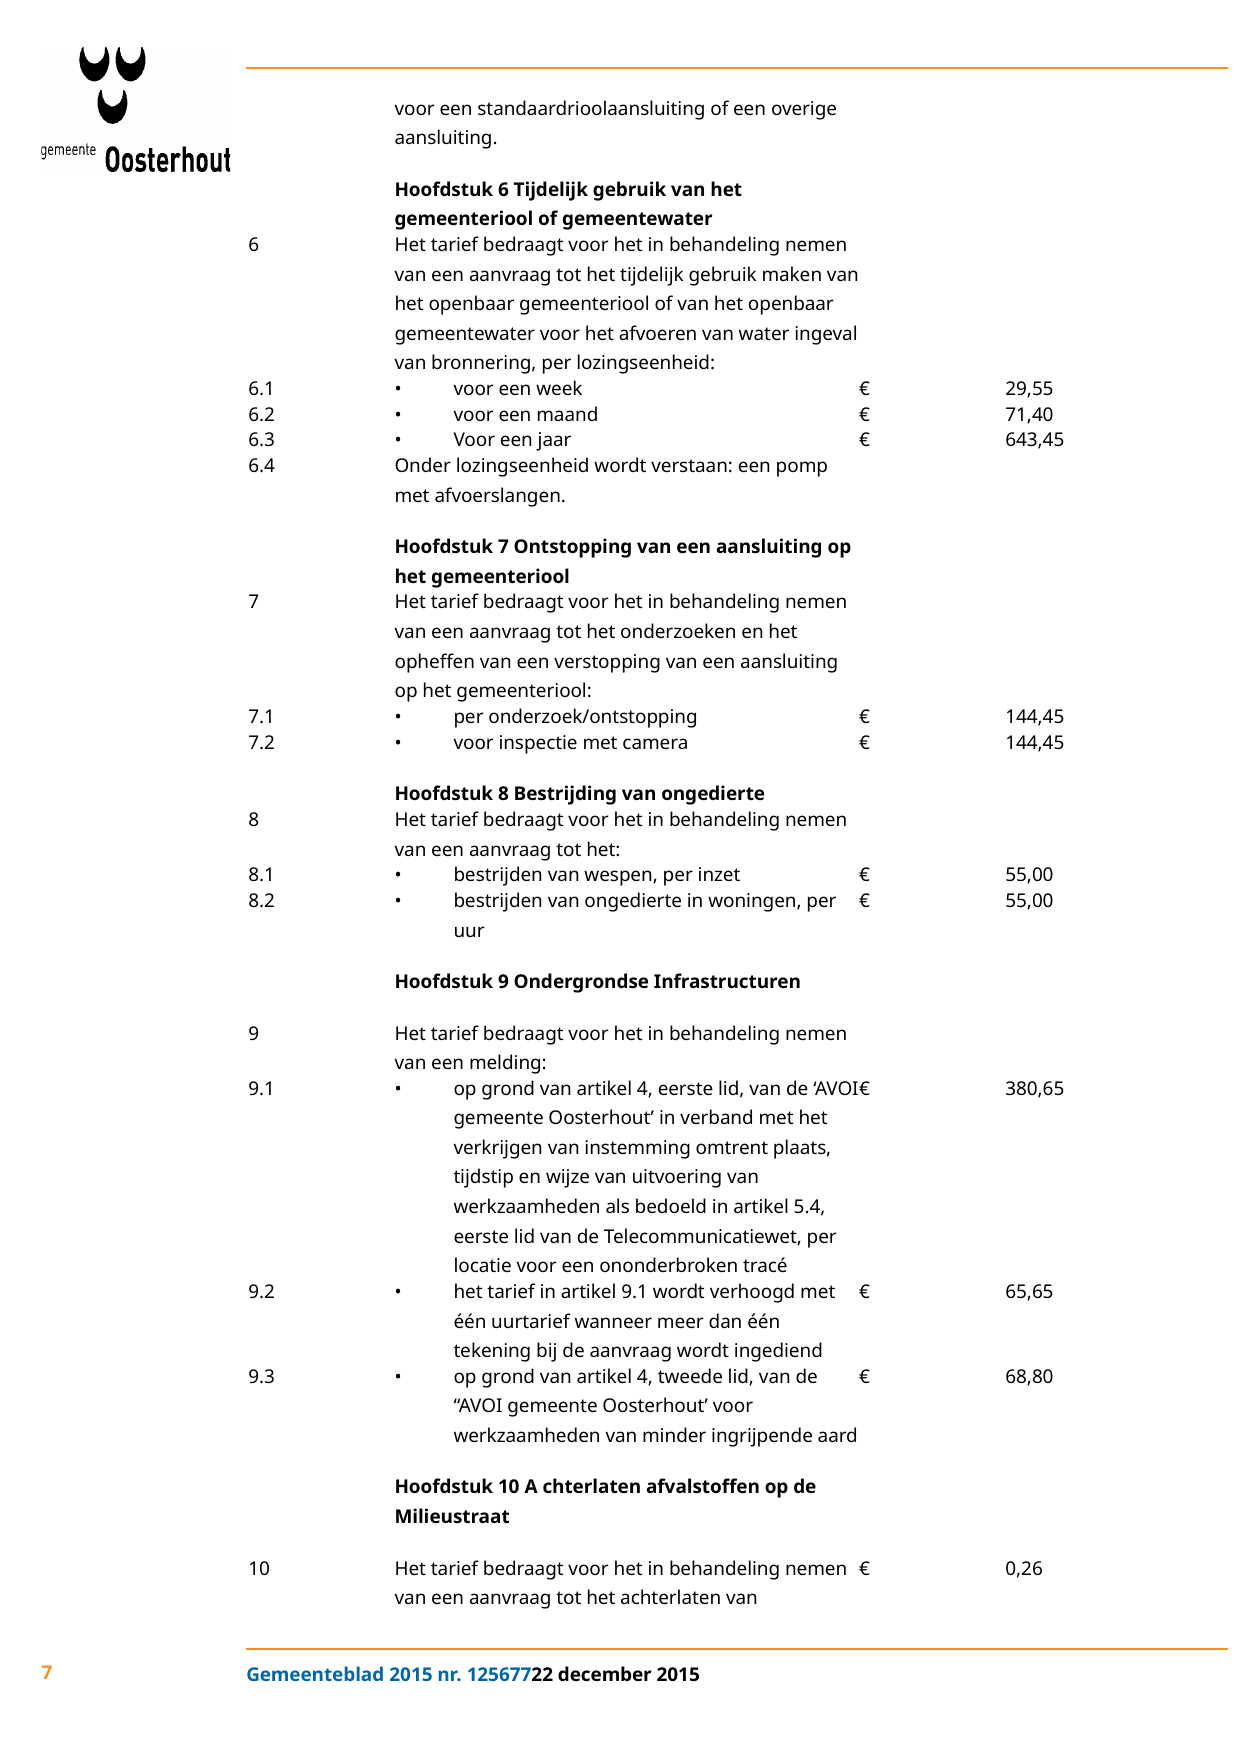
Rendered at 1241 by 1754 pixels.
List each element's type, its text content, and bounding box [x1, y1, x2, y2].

table_cell 65,65 [1005, 1278, 1152, 1363]
table_cell [1005, 150, 1152, 176]
table_cell [248, 150, 394, 176]
table_cell [1005, 453, 1152, 508]
table_cell [248, 1529, 394, 1555]
table_cell 9.3 [248, 1363, 394, 1448]
table_cell [394, 755, 859, 780]
table_cell 6.3 [248, 427, 394, 452]
table_cell voor inspectie met camera [394, 729, 859, 755]
table_cell [248, 1474, 394, 1529]
table_cell [394, 1448, 859, 1474]
table_cell [859, 150, 1005, 176]
table_cell Het tarief bedraagt voor het in behandeling nemen van een melding: [394, 1020, 859, 1075]
table_cell € [859, 1278, 1005, 1363]
table_cell [248, 534, 394, 589]
table_cell [394, 994, 859, 1020]
table_cell [248, 968, 394, 994]
table_cell [859, 589, 1005, 703]
table_cell [248, 994, 394, 1020]
table_cell Het tarief bedraagt voor het in behandeling nemen van een aanvraag tot het onderzoeken en het opheffen van een verstopping van een aansluiting op het gemeenteriool: [394, 589, 859, 703]
table_cell bestrijden van wespen, per inzet [394, 861, 859, 887]
table_cell 7 [248, 589, 394, 703]
table_cell [1005, 994, 1152, 1020]
table_cell € [859, 375, 1005, 401]
table_cell [248, 780, 394, 806]
table_cell [859, 1448, 1005, 1474]
table_cell [1005, 534, 1152, 589]
table_cell [859, 1474, 1005, 1529]
table_cell [248, 755, 394, 780]
table_cell [1005, 780, 1152, 806]
table_cell het tarief in artikel 9.1 wordt verhoogd met één uurtarief wanneer meer dan één tekening bij de aanvraag wordt ingediend [394, 1278, 859, 1363]
table_cell € [859, 427, 1005, 452]
table_cell € [859, 401, 1005, 427]
table_cell [859, 508, 1005, 533]
table_cell Hoofdstuk 10 A chterlaten afvalstoffen op de Milieustraat [394, 1474, 859, 1529]
table_cell [1005, 1529, 1152, 1555]
table_cell 7.2 [248, 729, 394, 755]
table_cell voor een standaardrioolaansluiting of een overige aansluiting. [394, 95, 859, 150]
table_cell 6 [248, 231, 394, 375]
table_cell 9.2 [248, 1278, 394, 1363]
table_cell [394, 508, 859, 533]
table_cell [859, 968, 1005, 994]
table_cell 8 [248, 806, 394, 861]
table_cell Hoofdstuk 7 Ontstopping van een aansluiting op het gemeenteriool [394, 534, 859, 589]
table_cell Voor een jaar [394, 427, 859, 452]
table_cell 71,40 [1005, 401, 1152, 427]
picture [41, 47, 231, 172]
table_cell [1005, 589, 1152, 703]
table_cell € [859, 1075, 1005, 1278]
table_cell 0,26 [1005, 1555, 1152, 1610]
table_cell 6.2 [248, 401, 394, 427]
table_cell [248, 508, 394, 533]
table_cell [859, 1020, 1005, 1075]
table_cell Hoofdstuk 9 Ondergrondse Infrastructuren [394, 968, 859, 994]
table_cell [1005, 755, 1152, 780]
table_cell 8.1 [248, 861, 394, 887]
table_cell 144,45 [1005, 729, 1152, 755]
table_cell [859, 453, 1005, 508]
table_cell [859, 1529, 1005, 1555]
table_cell op grond van artikel 4, eerste lid, van de ‘AVOI gemeente Oosterhout’ in verband met het verkrijgen van instemming omtrent plaats, tijdstip en wijze van uitvoering van werkzaamheden als bedoeld in artikel 5.4, eerste lid van de Telecommunicatiewet, per locatie voor een ononderbroken tracé [394, 1075, 859, 1278]
table_cell 643,45 [1005, 427, 1152, 452]
table_cell 8.2 [248, 887, 394, 942]
table_cell Onder lozingseenheid wordt verstaan: een pomp met afvoerslangen. [394, 453, 859, 508]
table_cell Het tarief bedraagt voor het in behandeling nemen van een aanvraag tot het: [394, 806, 859, 861]
table_cell [859, 231, 1005, 375]
table_cell [859, 806, 1005, 861]
table_cell [1005, 95, 1152, 150]
table_cell voor een maand [394, 401, 859, 427]
table_cell Het tarief bedraagt voor het in behandeling nemen van een aanvraag tot het tijdelijk gebruik maken van het openbaar gemeenteriool of van het openbaar gemeentewater voor het afvoeren van water ingeval van bronnering, per lozingseenheid: [394, 231, 859, 375]
table_cell € [859, 703, 1005, 729]
table_cell [1005, 508, 1152, 533]
table_cell [859, 176, 1005, 231]
table_cell [859, 534, 1005, 589]
table_cell [394, 1529, 859, 1555]
table_cell [1005, 1020, 1152, 1075]
table_cell [859, 755, 1005, 780]
table_cell [248, 943, 394, 968]
table_cell [859, 943, 1005, 968]
table_cell 10 [248, 1555, 394, 1610]
table_cell [248, 95, 394, 150]
table_cell 55,00 [1005, 861, 1152, 887]
table_cell [1005, 806, 1152, 861]
table_cell [1005, 231, 1152, 375]
table_cell [1005, 968, 1152, 994]
table_cell € [859, 729, 1005, 755]
table_cell 6.1 [248, 375, 394, 401]
table_cell [1005, 176, 1152, 231]
table_cell [859, 780, 1005, 806]
table_cell € [859, 887, 1005, 942]
table_cell [248, 1448, 394, 1474]
table_cell per onderzoek/ontstopping [394, 703, 859, 729]
table_cell 9.1 [248, 1075, 394, 1278]
table_cell op grond van artikel 4, tweede lid, van de “AVOI gemeente Oosterhout’ voor werkzaamheden van minder ingrijpende aard [394, 1363, 859, 1448]
table_cell 7.1 [248, 703, 394, 729]
table_cell 68,80 [1005, 1363, 1152, 1448]
table_cell [394, 150, 859, 176]
table_cell 380,65 [1005, 1075, 1152, 1278]
table_cell 55,00 [1005, 887, 1152, 942]
table_cell bestrijden van ongedierte in woningen, per uur [394, 887, 859, 942]
table_cell 6.4 [248, 453, 394, 508]
table_cell Hoofdstuk 8 Bestrijding van ongedierte [394, 780, 859, 806]
table_cell € [859, 1363, 1005, 1448]
table_cell [1005, 943, 1152, 968]
table_cell 29,55 [1005, 375, 1152, 401]
table_cell [1005, 1474, 1152, 1529]
table_cell Het tarief bedraagt voor het in behandeling nemen van een aanvraag tot het achterlaten van [394, 1555, 859, 1610]
table_cell voor een week [394, 375, 859, 401]
table_cell € [859, 861, 1005, 887]
table_cell € [859, 1555, 1005, 1610]
table_cell [248, 176, 394, 231]
table_cell [859, 95, 1005, 150]
table_cell 9 [248, 1020, 394, 1075]
table_cell [859, 994, 1005, 1020]
table_cell 144,45 [1005, 703, 1152, 729]
table_cell Hoofdstuk 6 Tijdelijk gebruik van het gemeenteriool of gemeentewater [394, 176, 859, 231]
table_cell [1005, 1448, 1152, 1474]
table_cell [394, 943, 859, 968]
